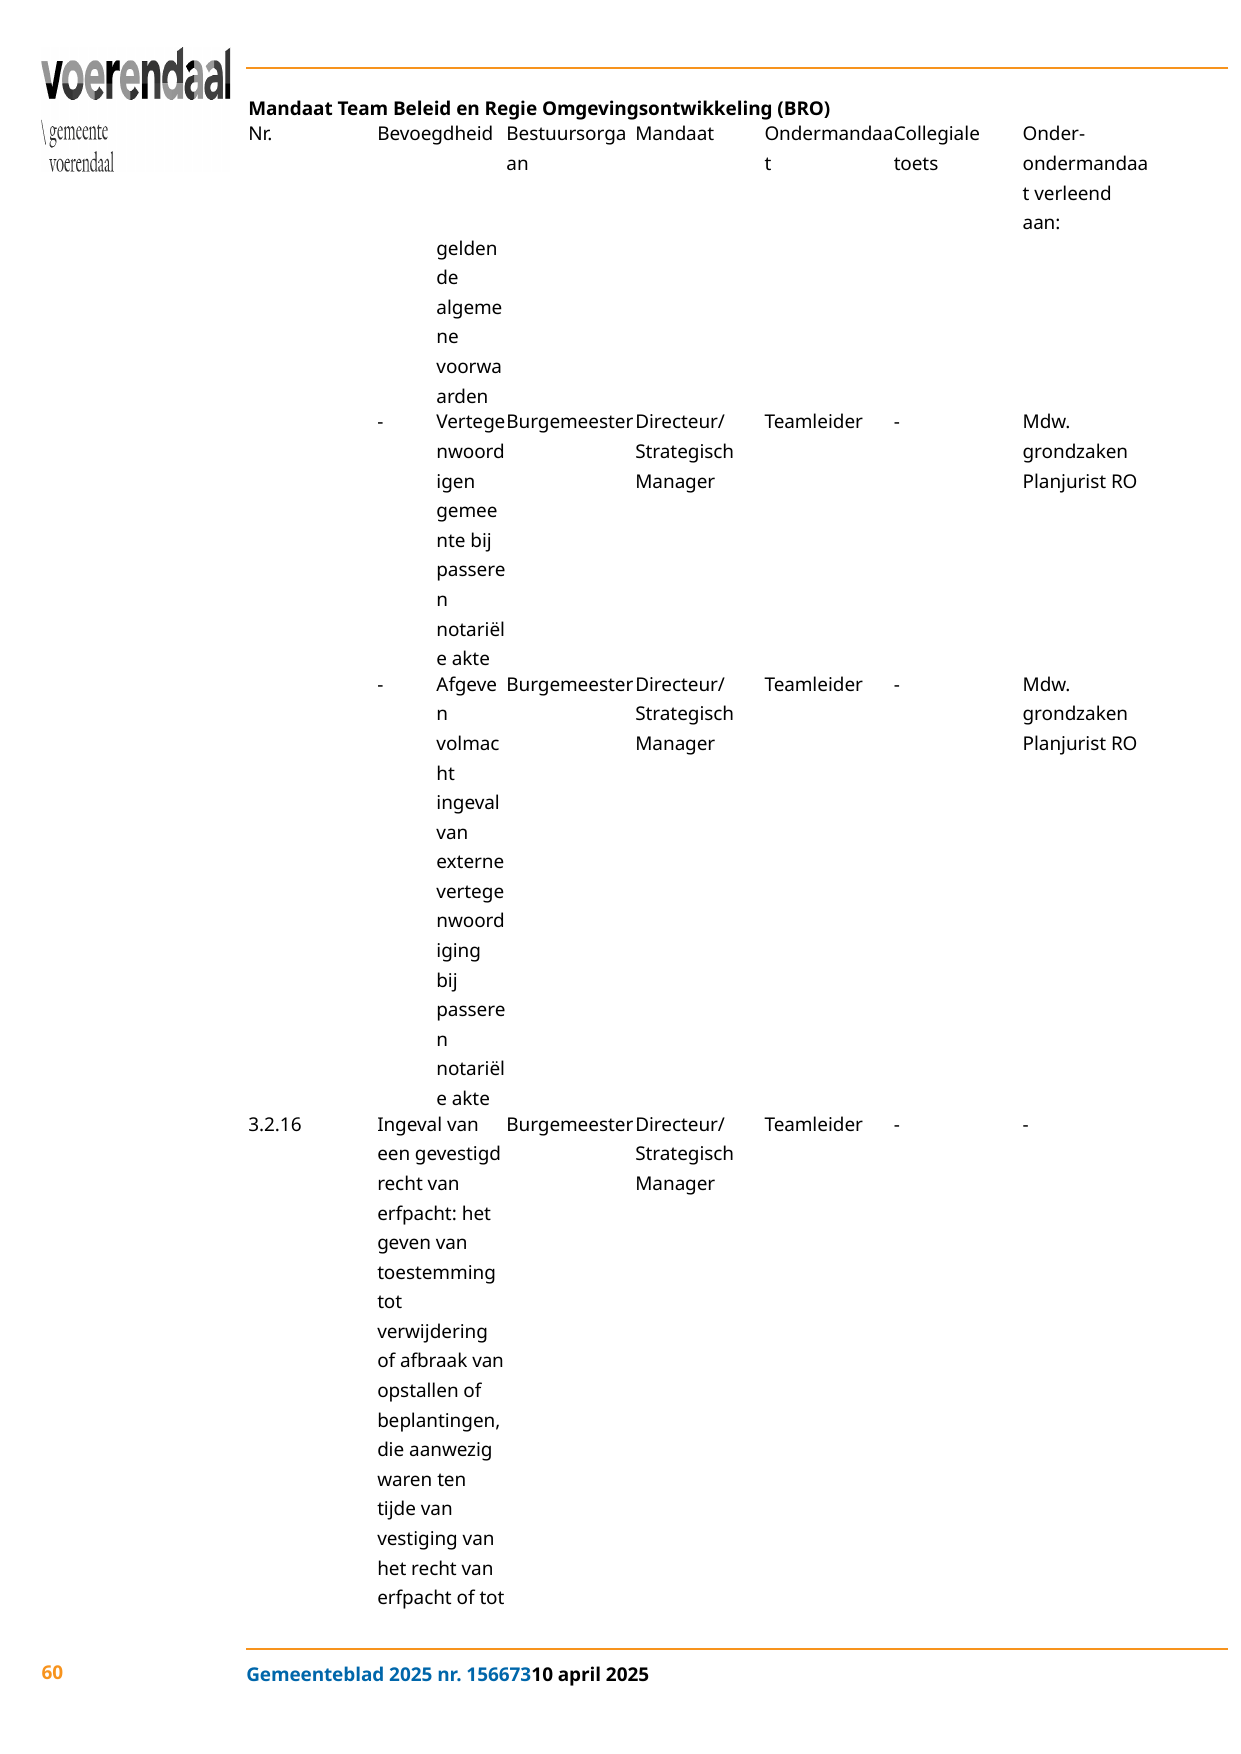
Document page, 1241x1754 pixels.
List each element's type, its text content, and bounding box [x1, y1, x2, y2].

table_cell Vertegenwoordigen gemeente bij passeren notariële akte [377, 409, 506, 671]
table_cell Directeur/ Strategisch Manager [635, 671, 764, 1111]
table_cell - [894, 1111, 1022, 1610]
table_cell Onder-ondermandaat verleend aan: [1023, 121, 1152, 235]
table_cell [248, 235, 377, 409]
table_cell Teamleider [764, 1111, 893, 1610]
table_cell Directeur/ Strategisch Manager [635, 409, 764, 671]
table_cell - [894, 671, 1022, 1111]
table_cell [764, 235, 893, 409]
table_cell Mdw. grondzaken Planjurist RO [1023, 409, 1152, 671]
table_cell - [1023, 1111, 1152, 1610]
picture [41, 47, 231, 172]
table_cell Mandaat [635, 121, 764, 235]
table_cell Directeur/ Strategisch Manager [635, 1111, 764, 1610]
table_cell Ondermandaat [764, 121, 893, 235]
table_cell Afgeven volmacht ingeval van externe vertegenwoordiging bij passeren notariële akte [377, 671, 506, 1111]
table_cell Nr. [248, 121, 377, 235]
table_cell Burgemeester [506, 671, 635, 1111]
table_cell - [894, 235, 1022, 409]
table_cell - [894, 409, 1022, 671]
table_cell [248, 409, 377, 671]
table_cell Collegiale toets [894, 121, 1022, 235]
table_cell Burgemeester [506, 409, 635, 671]
table_cell Bestuursorgaan [506, 121, 635, 235]
table_cell Teamleider [764, 671, 893, 1111]
table_cell Burgemeester [506, 1111, 635, 1610]
table_cell [248, 671, 377, 1111]
table_cell [635, 235, 764, 409]
table_cell Teamleider [764, 409, 893, 671]
table_cell [506, 235, 635, 409]
table_cell Bevoegdheid [377, 121, 506, 235]
table_cell 3.2.16 [248, 1111, 377, 1610]
table_cell [1023, 235, 1152, 409]
table_cell geldende algemene voorwaarden [377, 235, 506, 409]
table_cell Ingeval van een gevestigd recht van erfpacht: het geven van toestemming tot verwijdering of afbraak van opstallen of beplantingen, die aanwezig waren ten tijde van vestiging van het recht van erfpacht of tot [377, 1111, 506, 1610]
table_header Mandaat Team Beleid en Regie Omgevingsontwikkeling (BRO) [248, 95, 1152, 121]
table_cell Mdw. grondzaken Planjurist RO [1023, 671, 1152, 1111]
